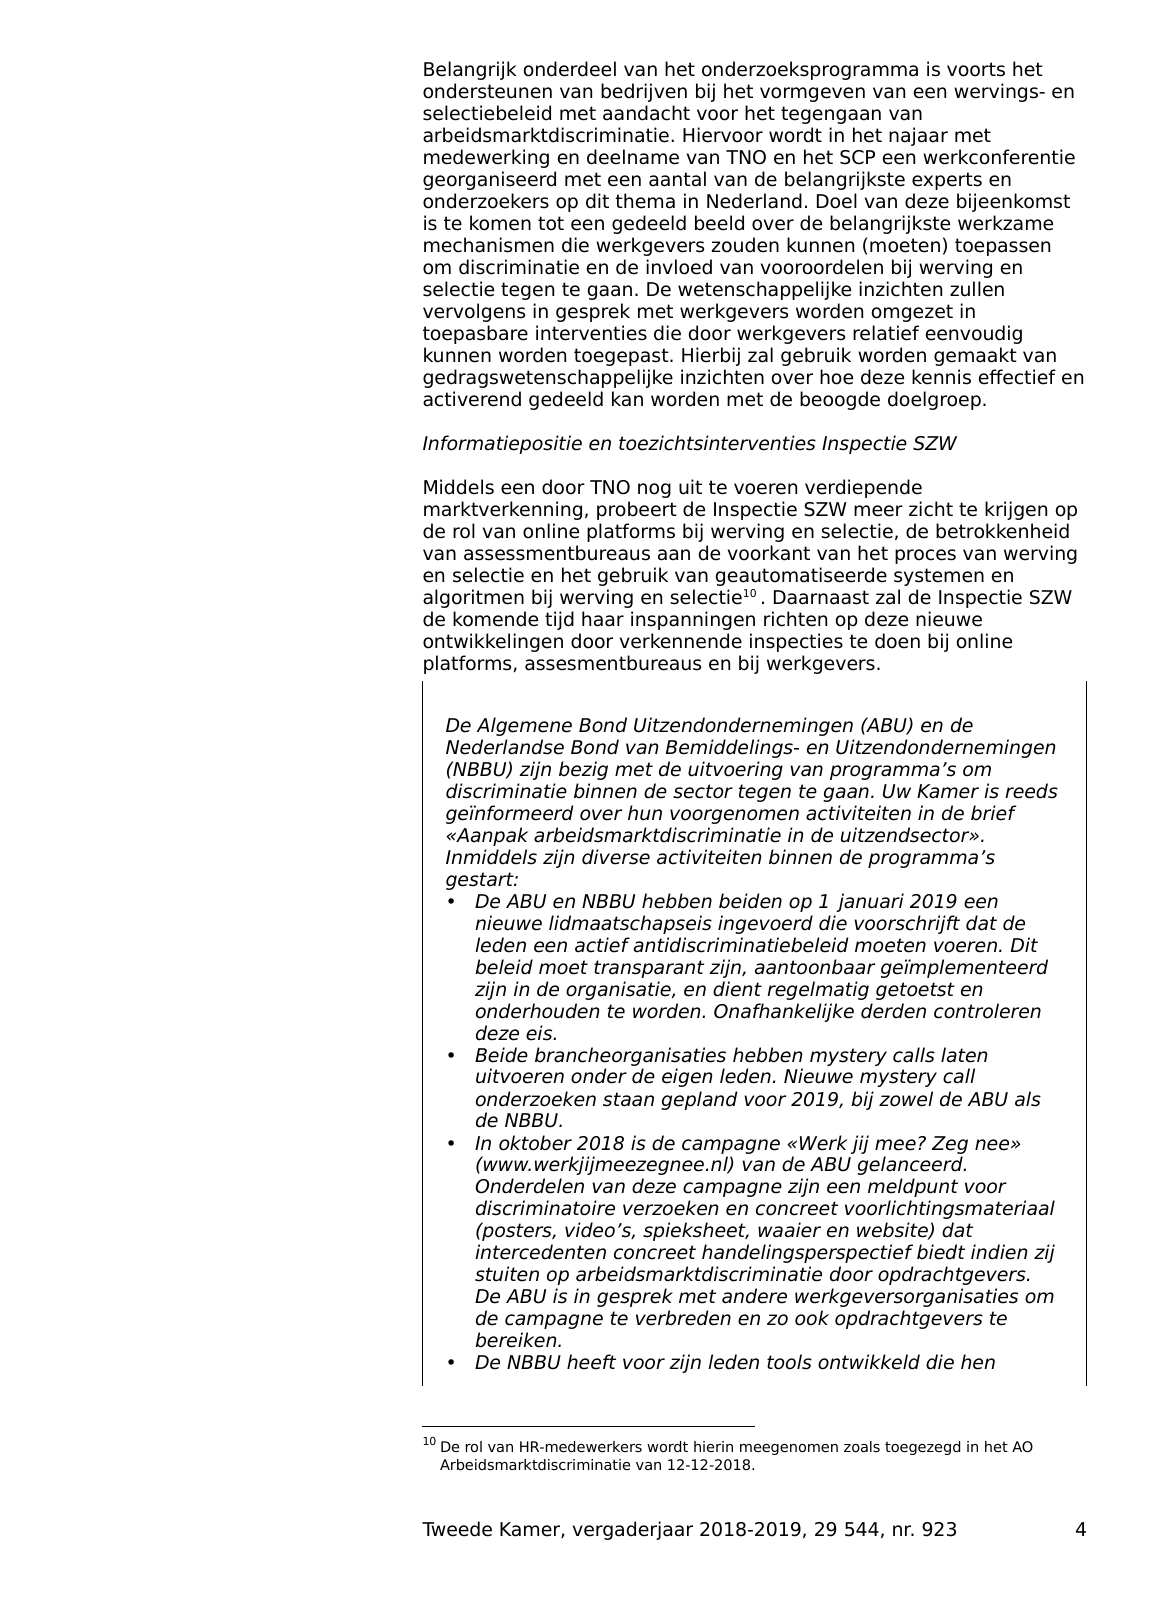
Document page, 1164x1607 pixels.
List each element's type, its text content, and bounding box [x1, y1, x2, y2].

text Middels een door TNO nog uit te voeren verdiepende marktverkenning, probeert de Inspectie SZW meer zicht te krijgen op de rol van online platforms bij werving en selectie, de betrokkenheid van assessmentbureaus aan de voorkant van het proces van werving en selectie en het gebruik van geautomatiseerde systemen en algoritmen bij werving en selectie. Daarnaast zal de Inspectie SZW de komende tijd haar inspanningen richten op deze nieuwe ontwikkelingen door verkennende inspecties te doen bij online platforms, assesmentbureaus en bij werkgevers. [422, 477, 1087, 675]
text De rol van HR-medewerkers wordt hierin meegenomen zoals toegezegd in het AO Arbeidsmarktdiscriminatie van 12-12-2018. [422, 1435, 1087, 1474]
text Belangrijk onderdeel van het onderzoeksprogramma is voorts het ondersteunen van bedrijven bij het vormgeven van een wervings- en selectiebeleid met aandacht voor het tegengaan van arbeidsmarktdiscriminatie. Hiervoor wordt in het najaar met medewerking en deelname van TNO en het SCP een werkconferentie georganiseerd met een aantal van de belangrijkste experts en onderzoekers op dit thema in Nederland. Doel van deze bijeenkomst is te komen tot een gedeeld beeld over de belangrijkste werkzame mechanismen die werkgevers zouden kunnen (moeten) toepassen om discriminatie en de invloed van vooroordelen bij werving en selectie tegen te gaan. De wetenschappelijke inzichten zullen vervolgens in gesprek met werkgevers worden omgezet in toepasbare interventies die door werkgevers relatief eenvoudig kunnen worden toegepast. Hierbij zal gebruik worden gemaakt van gedragswetenschappelijke inzichten over hoe deze kennis effectief en activerend gedeeld kan worden met de beoogde doelgroep. [422, 59, 1087, 411]
subtitle Informatiepositie en toezichtsinterventies Inspectie SZW [422, 433, 1087, 455]
table_header De Algemene Bond Uitzendondernemingen (ABU) en de Nederlandse Bond van Bemiddelings- en Uitzendondernemingen (NBBU) zijn bezig met de uitvoering van programma’s om discriminatie binnen de sector tegen te gaan. Uw Kamer is reeds geïnformeerd over hun voorgenomen activiteiten in de brief «Aanpak arbeidsmarktdiscriminatie in de uitzendsector». Inmiddels zijn diverse activiteiten binnen de programma’s gestart: • De ABU en NBBU hebben beiden op 1 januari 2019 een nieuwe lidmaatschapseis ingevoerd die voorschrijft dat de leden een actief antidiscriminatiebeleid moeten voeren. Dit beleid moet transparant zijn, aantoonbaar geïmplementeerd zijn in de organisatie, en dient regelmatig getoetst en onderhouden te worden. Onafhankelijke derden controleren deze eis. • Beide brancheorganisaties hebben mystery calls laten uitvoeren onder de eigen leden. Nieuwe mystery call onderzoeken staan gepland voor 2019, bij zowel de ABU als de NBBU. • In oktober 2018 is de campagne «Werk jij mee? Zeg nee» (www.werkjijmeezegnee.nl) van de ABU gelanceerd. Onderdelen van deze campagne zijn een meldpunt voor discriminatoire verzoeken en concreet voorlichtingsmateriaal (posters, video’s, spieksheet, waaier en website) dat intercedenten concreet handelingsperspectief biedt indien zij stuiten op arbeidsmarktdiscriminatie door opdrachtgevers. De ABU is in gesprek met andere werkgeversorganisaties om de campagne te verbreden en zo ook opdrachtgevers te bereiken. • De NBBU heeft voor zijn leden tools ontwikkeld die hen [423, 681, 1086, 1386]
